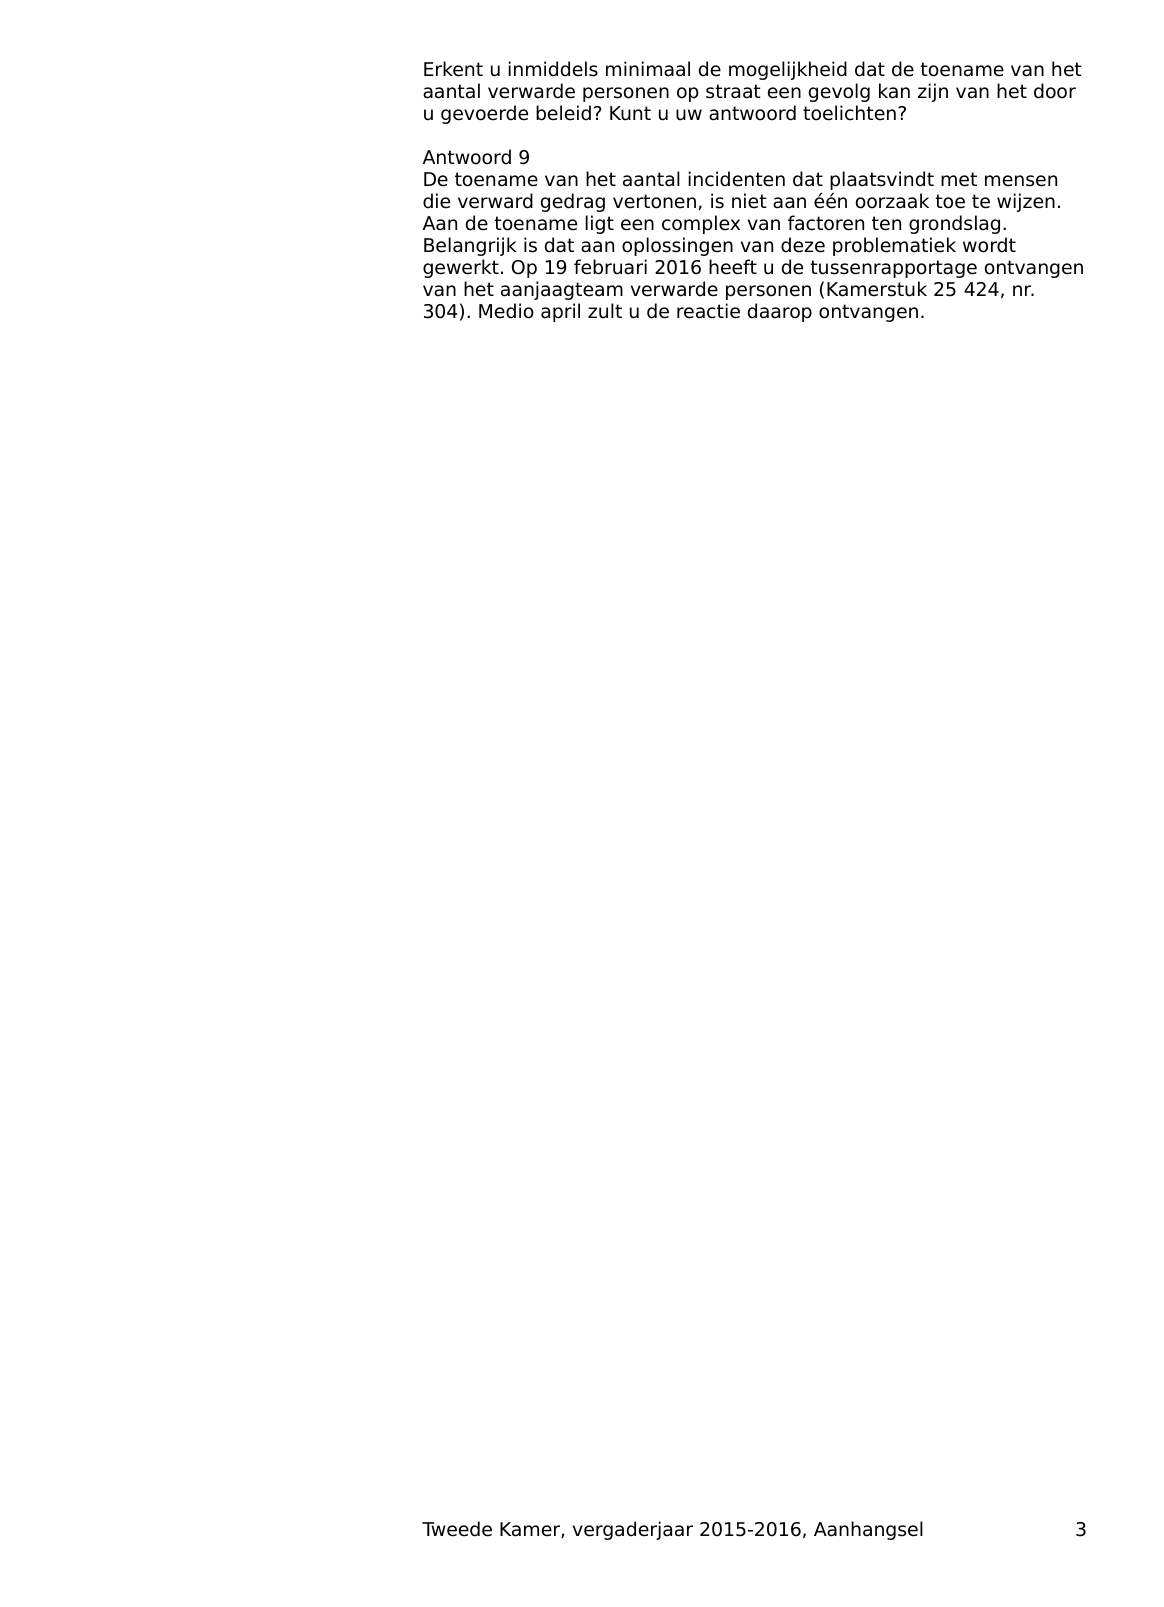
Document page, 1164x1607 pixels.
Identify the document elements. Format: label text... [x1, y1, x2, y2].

text Antwoord 9 [422, 147, 1087, 169]
text De toename van het aantal incidenten dat plaatsvindt met mensen die verward gedrag vertonen, is niet aan één oorzaak toe te wijzen. Aan de toename ligt een complex van factoren ten grondslag. Belangrijk is dat aan oplossingen van deze problematiek wordt gewerkt. Op 19 februari 2016 heeft u de tussenrapportage ontvangen van het aanjaagteam verwarde personen (Kamerstuk 25 424, nr. 304). Medio april zult u de reactie daarop ontvangen. [422, 169, 1087, 323]
text Erkent u inmiddels minimaal de mogelijkheid dat de toename van het aantal verwarde personen op straat een gevolg kan zijn van het door u gevoerde beleid? Kunt u uw antwoord toelichten? [422, 59, 1087, 125]
